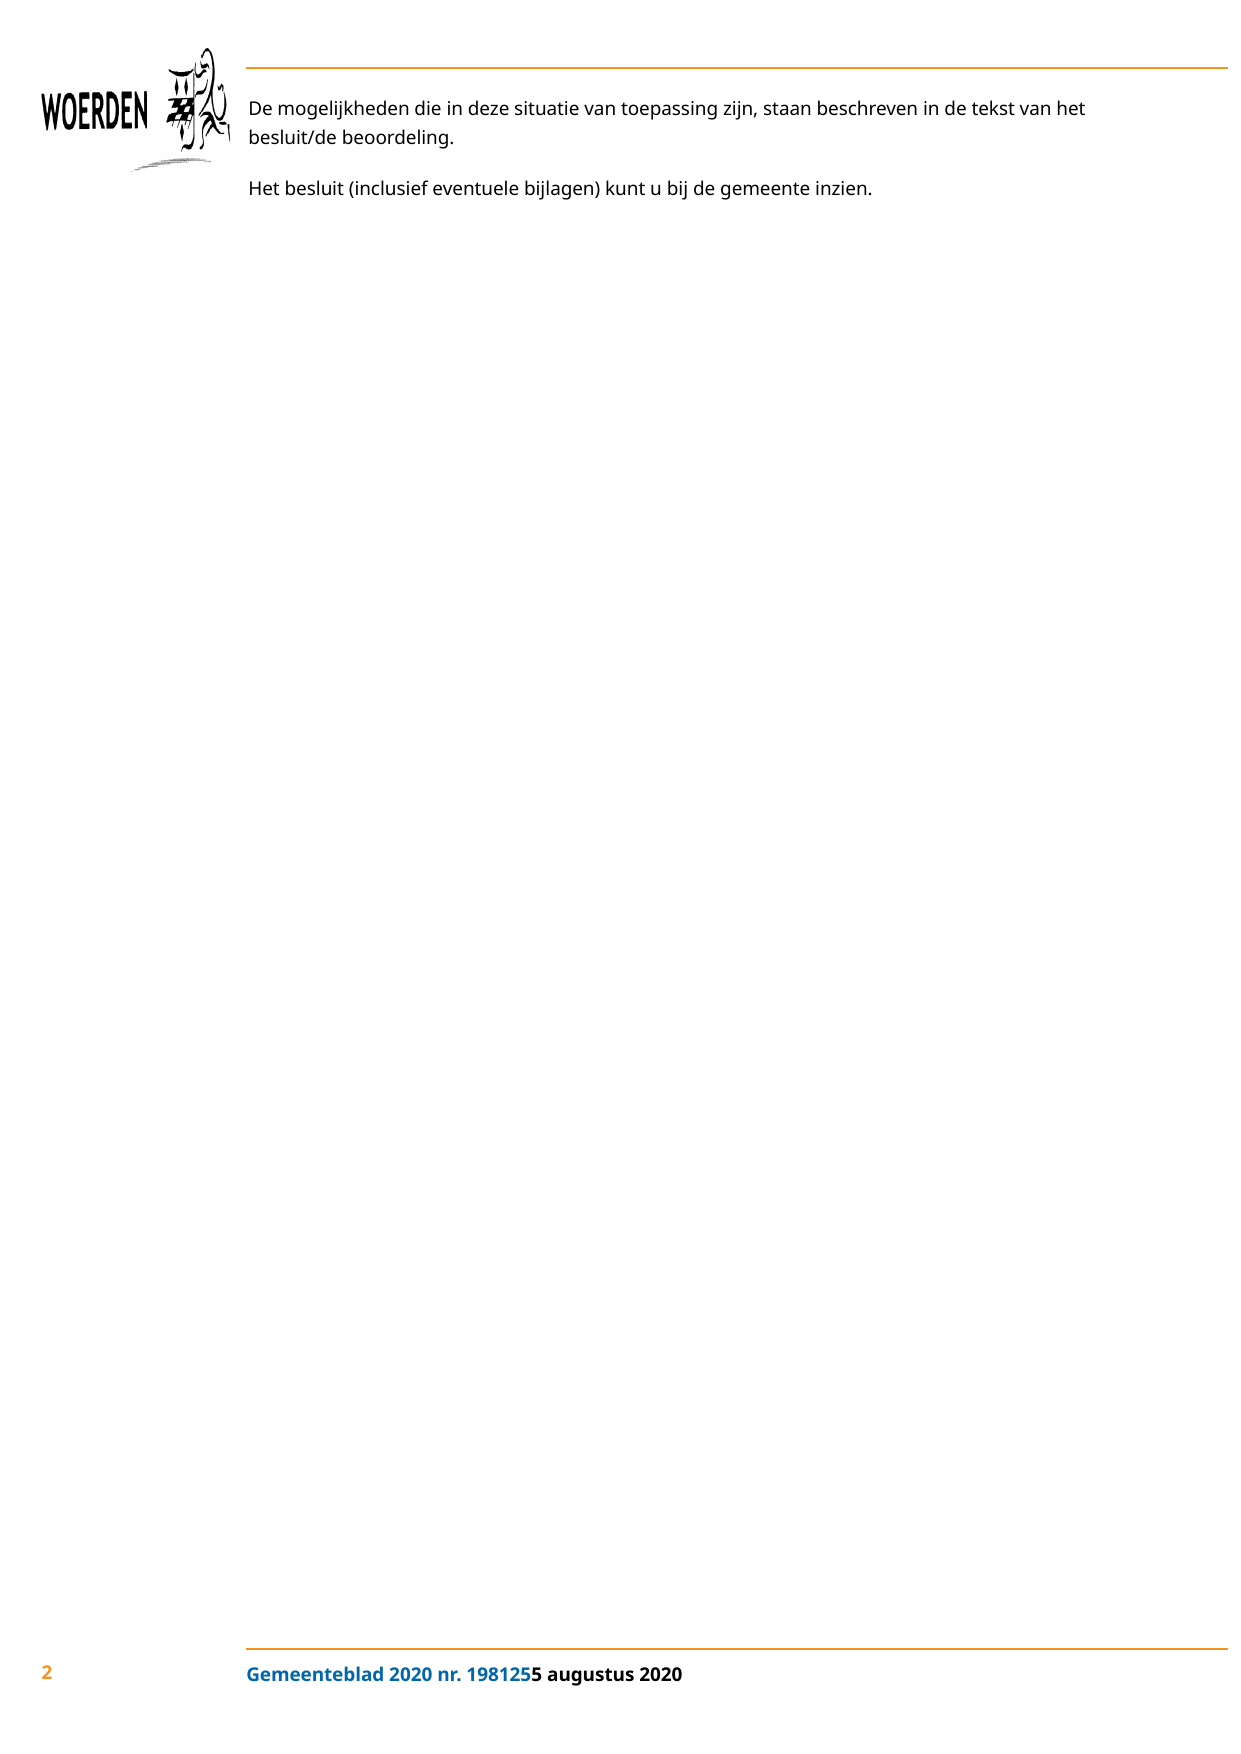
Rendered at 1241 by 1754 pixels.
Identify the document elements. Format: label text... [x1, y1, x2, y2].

text Het besluit (inclusief eventuele bijlagen) kunt u bij de gemeente inzien. [248, 175, 1152, 201]
text De mogelijkheden die in deze situatie van toepassing zijn, staan beschreven in de tekst van het besluit/de beoordeling. [248, 95, 1152, 150]
picture [41, 47, 231, 172]
